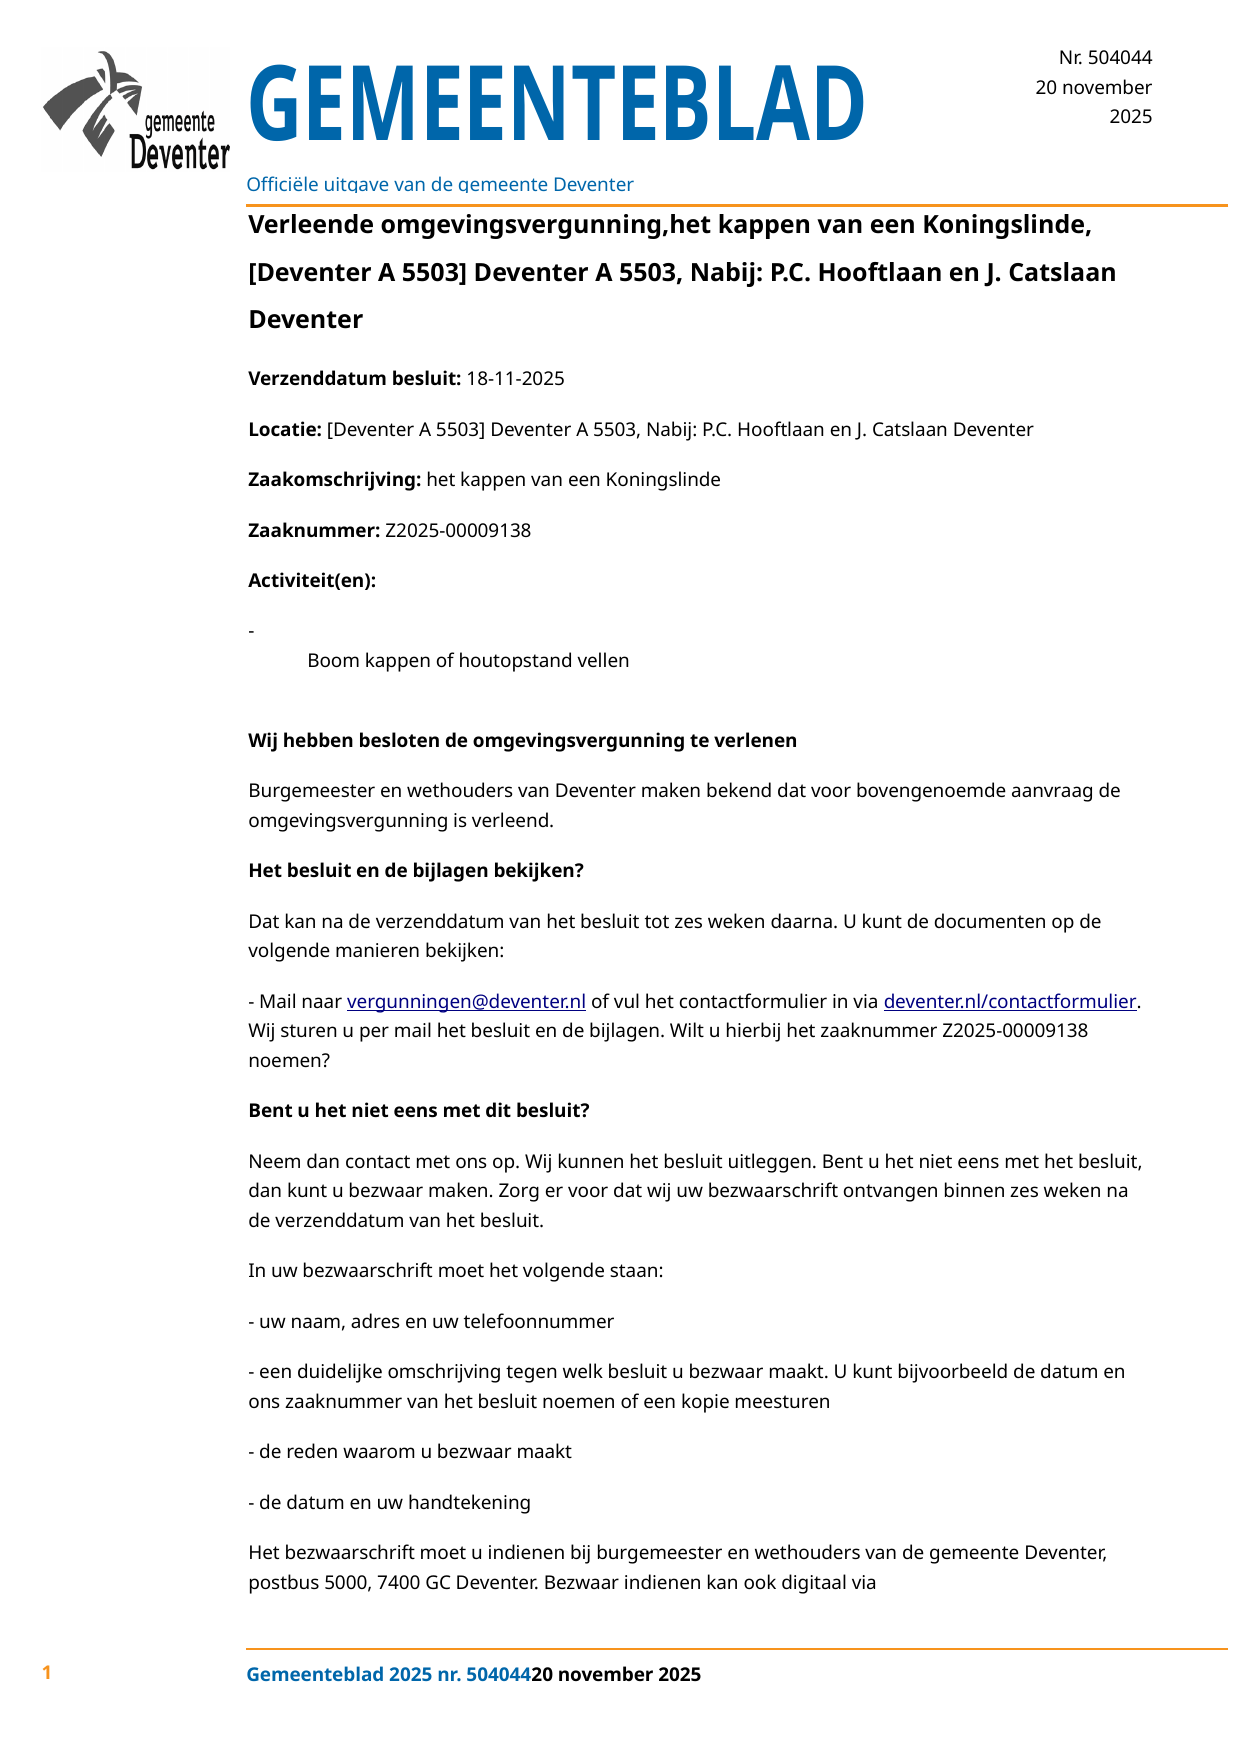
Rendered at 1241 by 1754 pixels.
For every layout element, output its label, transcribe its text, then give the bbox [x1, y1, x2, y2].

text Dat kan na de verzenddatum van het besluit tot zes weken daarna. U kunt de documenten op de volgende manieren bekijken: [248, 908, 1152, 963]
text Verleende omgevingsvergunning,het kappen van een Koningslinde, [Deventer A 5503] Deventer A 5503, Nabij: P.C. Hooftlaan en J. Catslaan Deventer [248, 207, 1152, 336]
text - Mail naar vergunningen@deventer.nl of vul het contactformulier in via deventer.nl/contactformulier. Wij sturen u per mail het besluit en de bijlagen. Wilt u hierbij het zaaknummer Z2025-00009138 noemen? [248, 988, 1152, 1073]
text In uw bezwaarschrift moet het volgende staan: [248, 1258, 1152, 1283]
list Boom kappen of houtopstand vellen [248, 647, 1152, 673]
text - de datum en uw handtekening [248, 1489, 1152, 1514]
text Verzenddatum besluit: 18-11-2025 [248, 366, 1152, 391]
text Het bezwaarschrift moet u indienen bij burgemeester en wethouders van de gemeente Deventer, postbus 5000, 7400 GC Deventer. Bezwaar indienen kan ook digitaal via [248, 1539, 1152, 1594]
text - uw naam, adres en uw telefoonnummer [248, 1308, 1152, 1334]
text Wij hebben besloten de omgevingsvergunning te verlenen [248, 727, 1152, 753]
picture [41, 47, 231, 172]
text Het besluit en de bijlagen bekijken? [248, 858, 1152, 883]
text Zaakomschrijving: het kappen van een Koningslinde [248, 466, 1152, 492]
text - de reden waarom u bezwaar maakt [248, 1438, 1152, 1464]
text Bent u het niet eens met dit besluit? [248, 1098, 1152, 1123]
text Activiteit(en): [248, 567, 1152, 593]
text Burgemeester en wethouders van Deventer maken bekend dat voor bovengenoemde aanvraag de omgevingsvergunning is verleend. [248, 778, 1152, 833]
text Locatie: [Deventer A 5503] Deventer A 5503, Nabij: P.C. Hooftlaan en J. Catslaan Deventer [248, 416, 1152, 442]
text Neem dan contact met ons op. Wij kunnen het besluit uitleggen. Bent u het niet eens met het besluit, dan kunt u bezwaar maken. Zorg er voor dat wij uw bezwaarschrift ontvangen binnen zes weken na de verzenddatum van het besluit. [248, 1148, 1152, 1233]
text Zaaknummer: Z2025-00009138 [248, 517, 1152, 542]
text - een duidelijke omschrijving tegen welk besluit u bezwaar maakt. U kunt bijvoorbeeld de datum en ons zaaknummer van het besluit noemen of een kopie meesturen [248, 1358, 1152, 1414]
